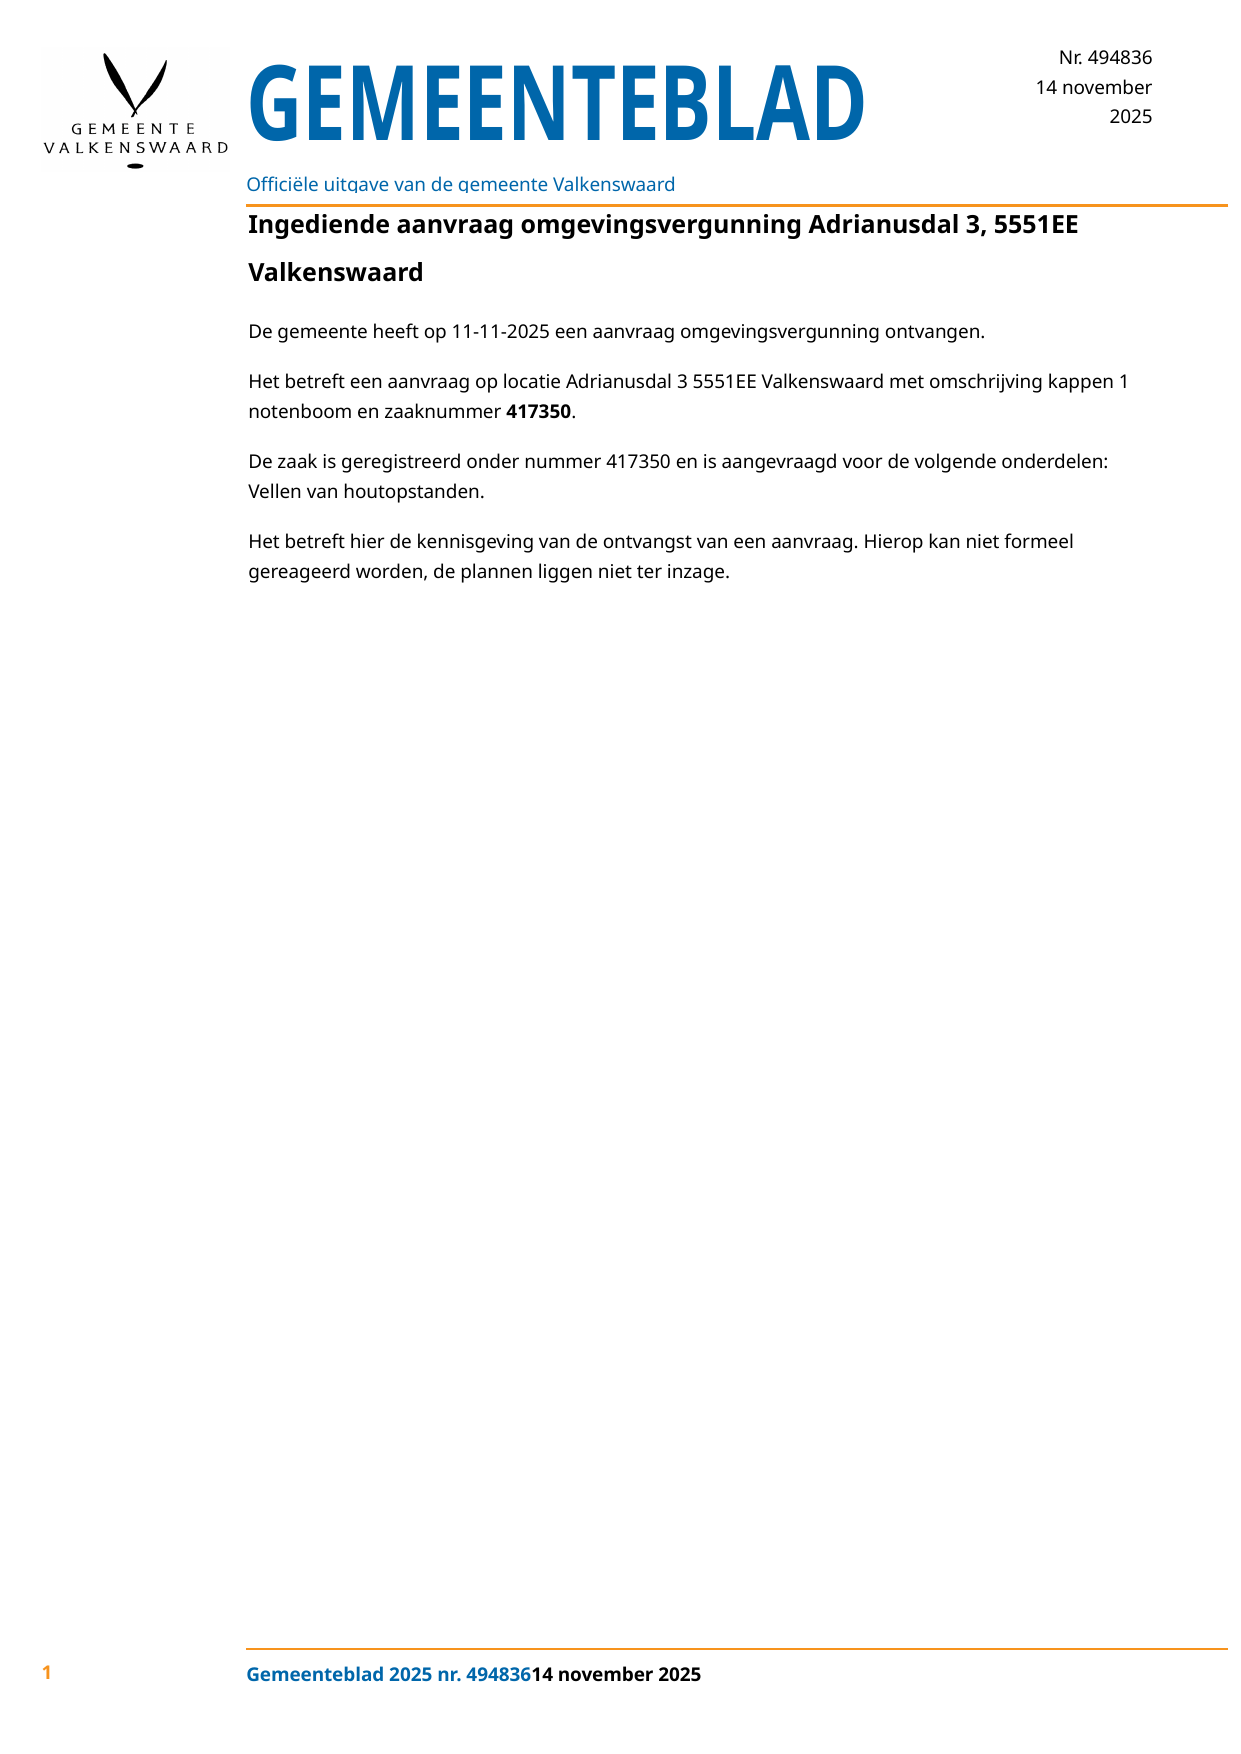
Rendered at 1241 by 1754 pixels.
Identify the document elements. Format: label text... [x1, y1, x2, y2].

text Het betreft hier de kennisgeving van de ontvangst van een aanvraag. Hierop kan niet formeel gereageerd worden, de plannen liggen niet ter inzage. [248, 528, 1152, 584]
text De zaak is geregistreerd onder nummer 417350 en is aangevraagd voor de volgende onderdelen: Vellen van houtopstanden. [248, 448, 1152, 504]
text Het betreft een aanvraag op locatie Adrianusdal 3 5551EE Valkenswaard met omschrijving kappen 1 notenboom en zaaknummer 417350. [248, 368, 1152, 424]
text Ingediende aanvraag omgevingsvergunning Adrianusdal 3, 5551EE Valkenswaard [248, 207, 1152, 288]
picture [41, 47, 231, 172]
text De gemeente heeft op 11-11-2025 een aanvraag omgevingsvergunning ontvangen. [248, 318, 1152, 344]
